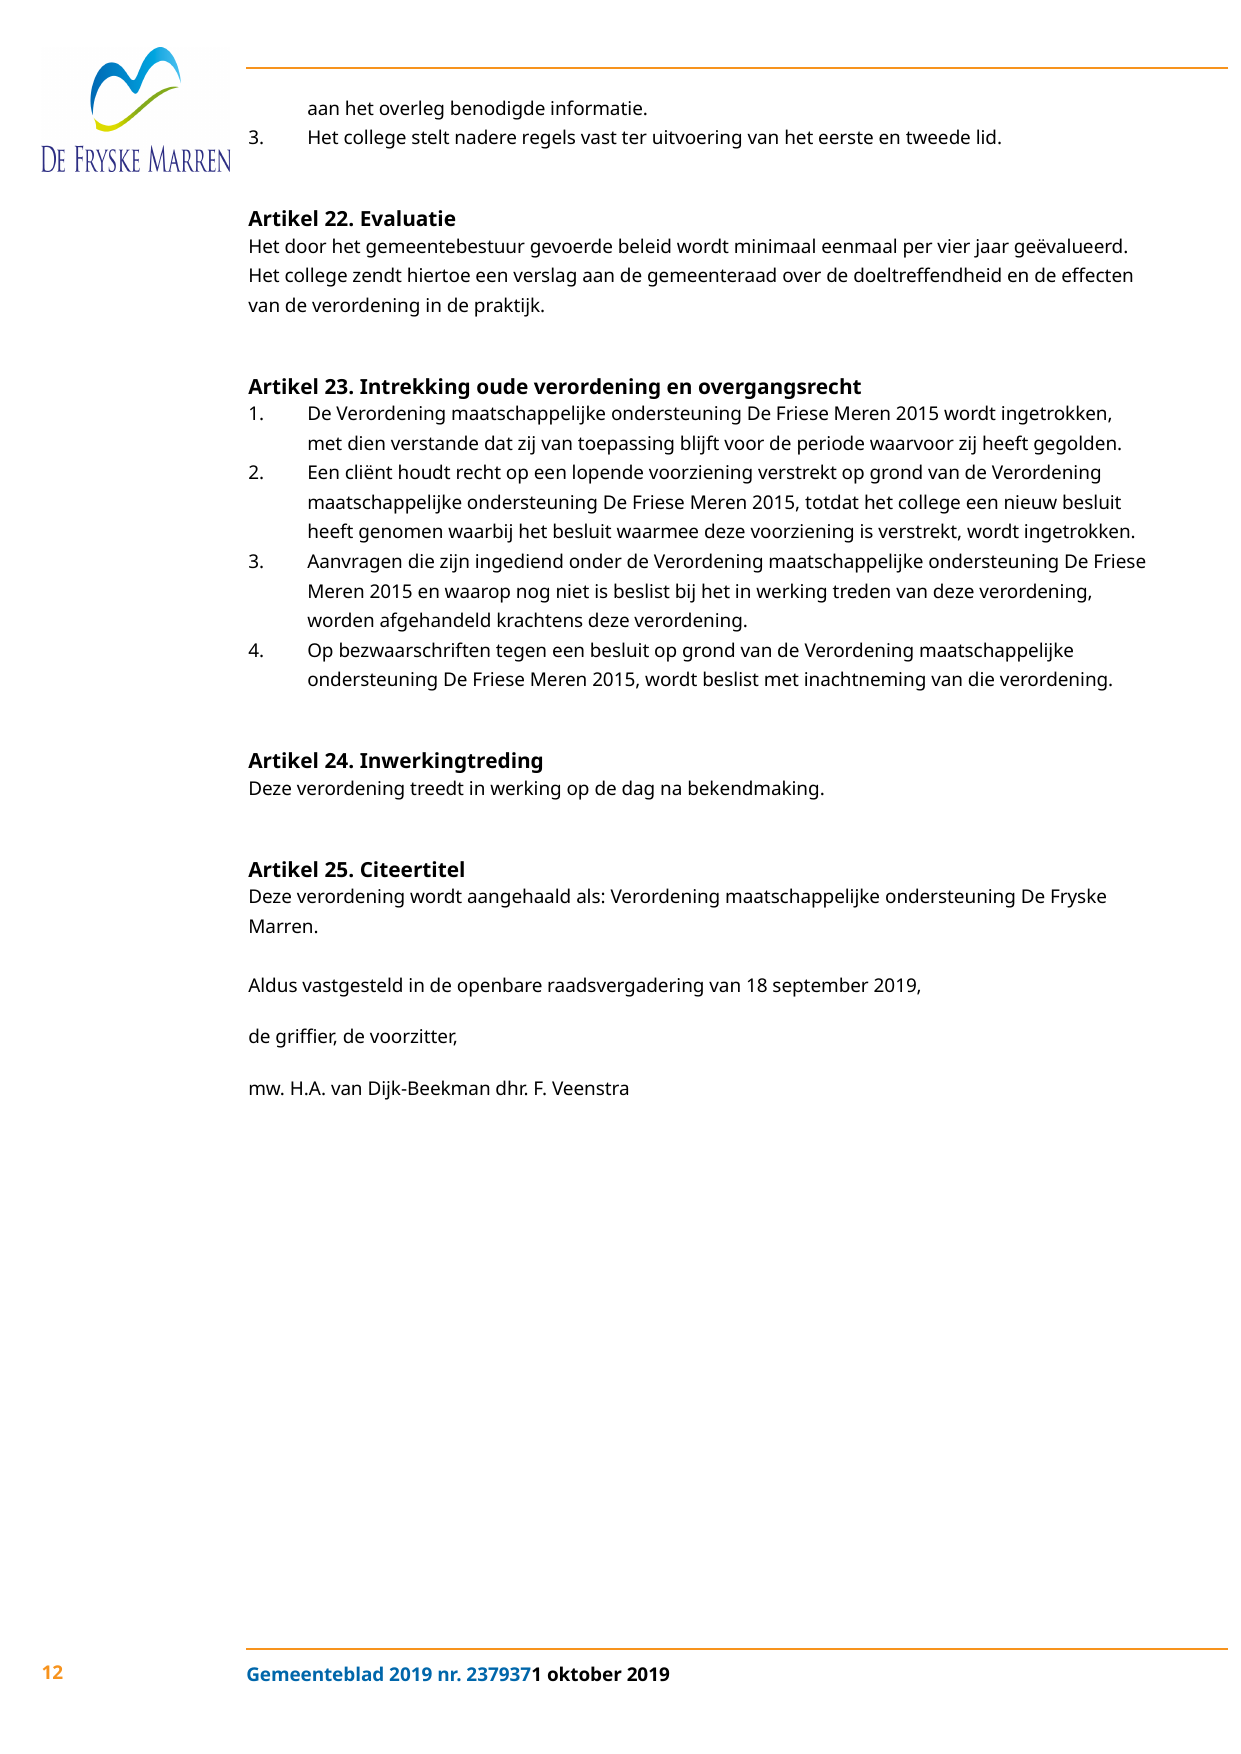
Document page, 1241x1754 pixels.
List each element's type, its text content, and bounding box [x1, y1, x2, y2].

text Artikel 24. Inwerkingtreding [248, 747, 1152, 775]
text Artikel 23. Intrekking oude verordening en overgangsrecht [248, 372, 1152, 400]
text Artikel 25. Citeertitel [248, 855, 1152, 883]
list Het college stelt nadere regels vast ter uitvoering van het eerste en tweede lid. [248, 124, 1152, 150]
picture [41, 47, 231, 172]
text Deze verordening wordt aangehaald als: Verordening maatschappelijke ondersteuning De Fryske Marren. [248, 883, 1152, 939]
list Aanvragen die zijn ingediend onder de Verordening maatschappelijke ondersteuning De Friese Meren 2015 en waarop nog niet is beslist bij het in werking treden van deze verordening, worden afgehandeld krachtens deze verordening. [248, 548, 1152, 633]
text Deze verordening treedt in werking op de dag na bekendmaking. [248, 775, 1152, 801]
text Artikel 22. Evaluatie [248, 204, 1152, 233]
text Aldus vastgesteld in de openbare raadsvergadering van 18 september 2019, [248, 972, 1152, 998]
text Het door het gemeentebestuur gevoerde beleid wordt minimaal eenmaal per vier jaar geëvalueerd. Het college zendt hiertoe een verslag aan de gemeenteraad over de doeltreffendheid en de effecten van de verordening in de praktijk. [248, 233, 1152, 318]
text de griffier, de voorzitter, [248, 1024, 1152, 1049]
list Een cliënt houdt recht op een lopende voorziening verstrekt op grond van de Verordening maatschappelijke ondersteuning De Friese Meren 2015, totdat het college een nieuw besluit heeft genomen waarbij het besluit waarmee deze voorziening is verstrekt, wordt ingetrokken. [248, 459, 1152, 544]
list Op bezwaarschriften tegen een besluit op grond van de Verordening maatschappelijke ondersteuning De Friese Meren 2015, wordt beslist met inachtneming van die verordening. [248, 637, 1152, 692]
list De Verordening maatschappelijke ondersteuning De Friese Meren 2015 wordt ingetrokken, met dien verstande dat zij van toepassing blijft voor de periode waarvoor zij heeft gegolden. [248, 400, 1152, 456]
text mw. H.A. van Dijk-Beekman dhr. F. Veenstra [248, 1075, 1152, 1101]
list aan het overleg benodigde informatie. [248, 95, 1152, 121]
